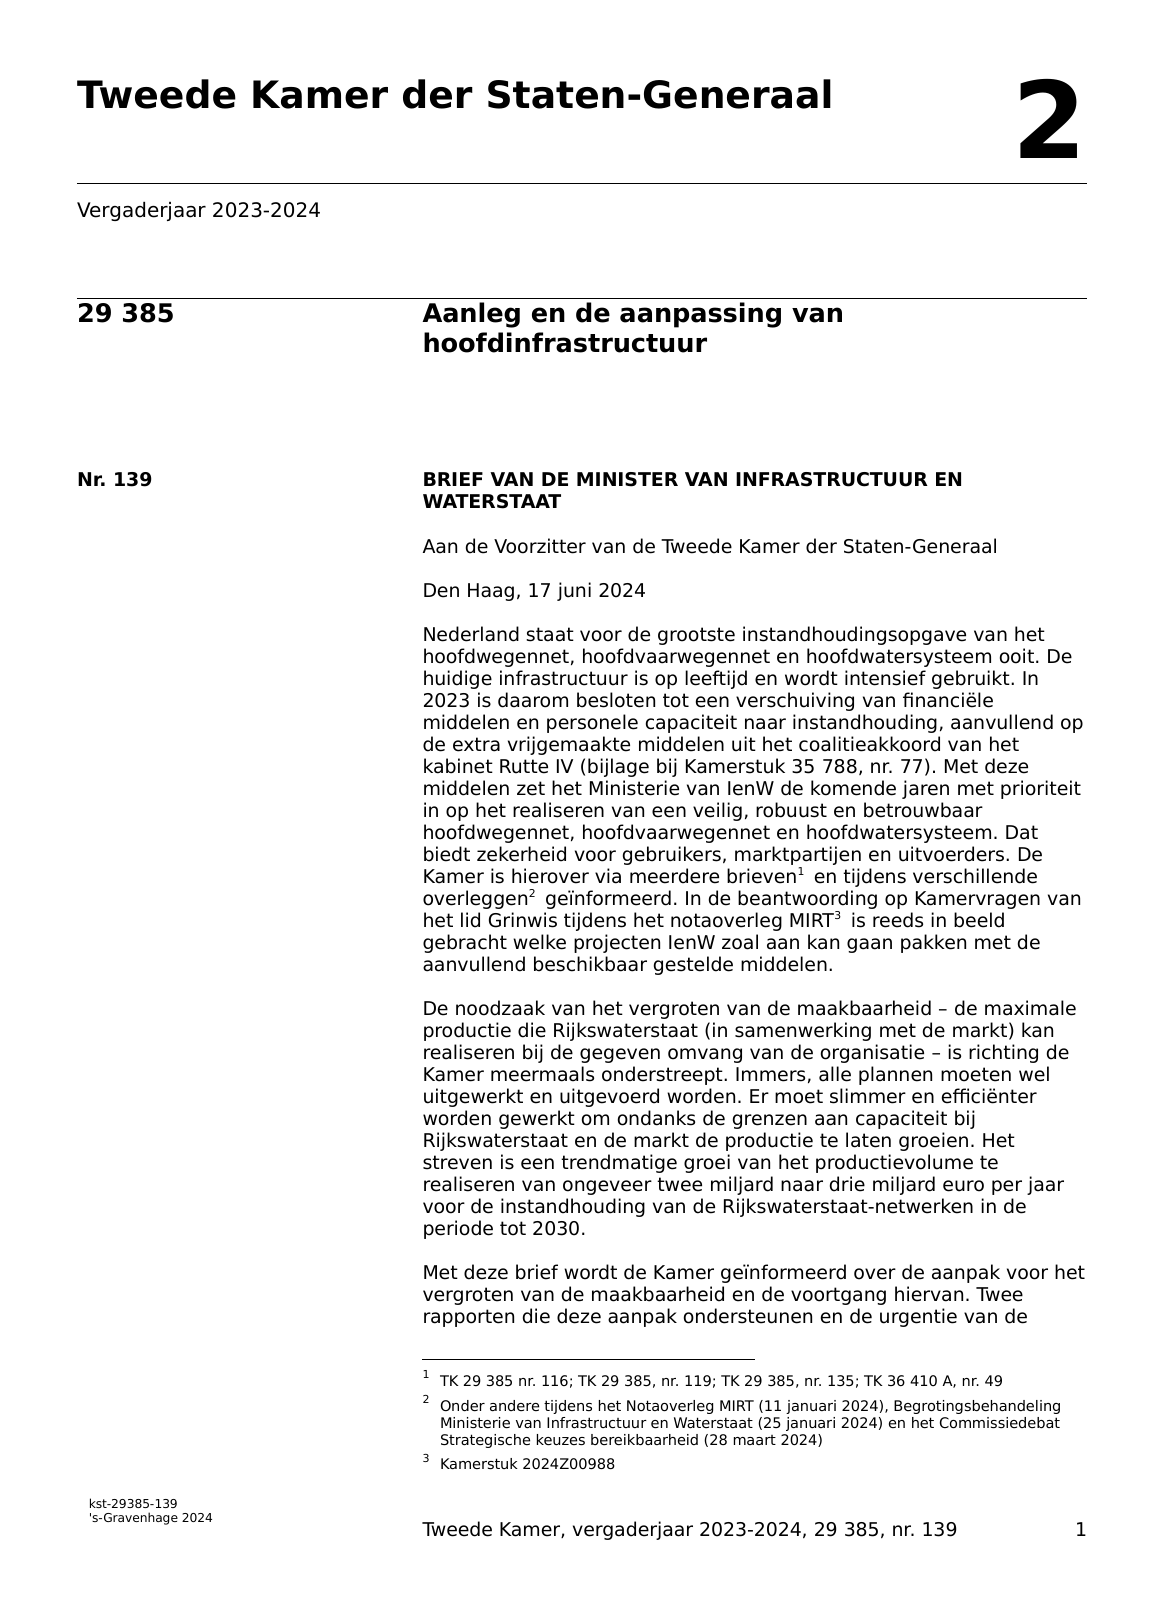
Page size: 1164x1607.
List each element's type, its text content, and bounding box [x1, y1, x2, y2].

text kst-29385-139 [88, 1497, 323, 1511]
text 's-Gravenhage 2024 [88, 1511, 323, 1525]
text Den Haag, 17 juni 2024 [422, 580, 1087, 602]
subtitle 29 385 Aanleg en de aanpassing van hoofdinfrastructuur [77, 299, 1087, 358]
text Aan de Voorzitter van de Tweede Kamer der Staten-Generaal [422, 536, 1087, 557]
subtitle Nr. 139 BRIEF VAN DE MINISTER VAN INFRASTRUCTUUR EN WATERSTAAT [77, 469, 1087, 513]
text Nederland staat voor de grootste instandhoudingsopgave van het hoofdwegennet, hoofdvaarwegennet en hoofdwatersysteem ooit. De huidige infrastructuur is op leeftijd en wordt intensief gebruikt. In 2023 is daarom besloten tot een verschuiving van financiële middelen en personele capaciteit naar instandhouding, aanvullend op de extra vrijgemaakte middelen uit het coalitieakkoord van het kabinet Rutte IV (bijlage bij Kamerstuk 35 788, nr. 77). Met deze middelen zet het Ministerie van IenW de komende jaren met prioriteit in op het realiseren van een veilig, robuust en betrouwbaar hoofdwegennet, hoofdvaarwegennet en hoofdwatersysteem. Dat biedt zekerheid voor gebruikers, marktpartijen en uitvoerders. De Kamer is hierover via meerdere brieven en tijdens verschillende overleggen geïnformeerd. In de beantwoording op Kamervragen van het lid Grinwis tijdens het notaoverleg MIRT is reeds in beeld gebracht welke projecten IenW zoal aan kan gaan pakken met de aanvullend beschikbaar gestelde middelen. [422, 624, 1087, 976]
text TK 29 385 nr. 116; TK 29 385, nr. 119; TK 29 385, nr. 135; TK 36 410 A, nr. 49 [422, 1368, 1087, 1391]
table_header 2 [886, 59, 1087, 183]
table_cell Vergaderjaar 2023-2024 [77, 184, 1087, 298]
text Met deze brief wordt de Kamer geïnformeerd over de aanpak voor het vergroten van de maakbaarheid en de voortgang hiervan. Twee rapporten die deze aanpak ondersteunen en de urgentie van de [422, 1262, 1087, 1328]
text Onder andere tijdens het Notaoverleg MIRT (11 januari 2024), Begrotingsbehandeling Ministerie van Infrastructuur en Waterstaat (25 januari 2024) en het Commissiedebat Strategische keuzes bereikbaarheid (28 maart 2024) [422, 1393, 1087, 1449]
text De noodzaak van het vergroten van de maakbaarheid – de maximale productie die Rijkswaterstaat (in samenwerking met de markt) kan realiseren bij de gegeven omvang van de organisatie – is richting de Kamer meermaals onderstreept. Immers, alle plannen moeten wel uitgewerkt en uitgevoerd worden. Er moet slimmer en efficiënter worden gewerkt om ondanks de grenzen aan capaciteit bij Rijkswaterstaat en de markt de productie te laten groeien. Het streven is een trendmatige groei van het productievolume te realiseren van ongeveer twee miljard naar drie miljard euro per jaar voor de instandhouding van de Rijkswaterstaat-netwerken in de periode tot 2030. [422, 998, 1087, 1239]
text Kamerstuk 2024Z00988 [422, 1452, 1087, 1474]
table_header Tweede Kamer der Staten-Generaal [77, 59, 886, 183]
